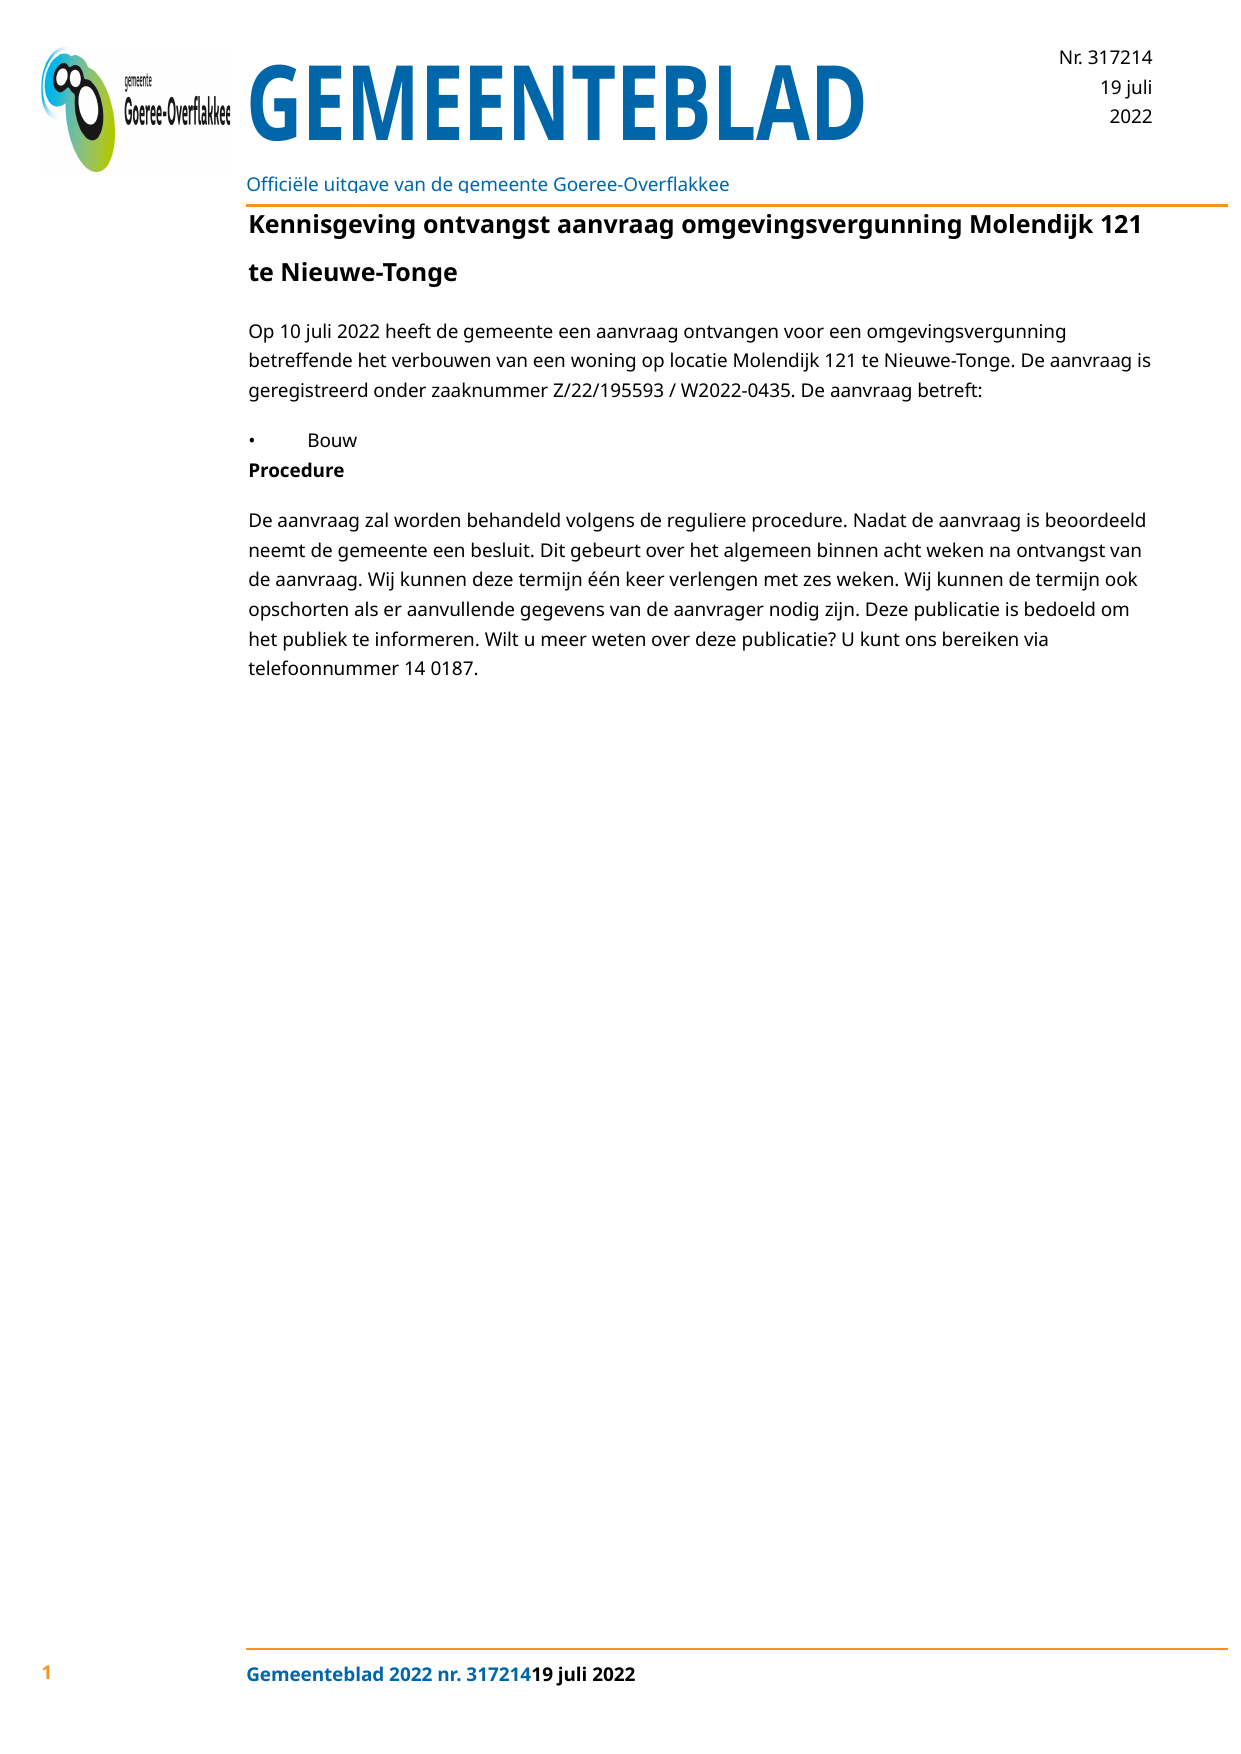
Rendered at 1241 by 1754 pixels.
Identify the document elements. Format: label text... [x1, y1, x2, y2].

text De aanvraag zal worden behandeld volgens de reguliere procedure. Nadat de aanvraag is beoordeeld neemt de gemeente een besluit. Dit gebeurt over het algemeen binnen acht weken na ontvangst van de aanvraag. Wij kunnen deze termijn één keer verlengen met zes weken. Wij kunnen de termijn ook opschorten als er aanvullende gegevens van de aanvrager nodig zijn. Deze publicatie is bedoeld om het publiek te informeren. Wilt u meer weten over deze publicatie? U kunt ons bereiken via telefoonnummer 14 0187. [248, 507, 1152, 681]
text Procedure [248, 457, 1152, 483]
text Kennisgeving ontvangst aanvraag omgevingsvergunning Molendijk 121 te Nieuwe-Tonge [248, 207, 1152, 288]
text Op 10 juli 2022 heeft de gemeente een aanvraag ontvangen voor een omgevingsvergunning betreffende het verbouwen van een woning op locatie Molendijk 121 te Nieuwe-Tonge. De aanvraag is geregistreerd onder zaaknummer Z/22/195593 / W2022-0435. De aanvraag betreft: [248, 318, 1152, 403]
list Bouw [248, 427, 1152, 453]
picture [41, 47, 231, 172]
